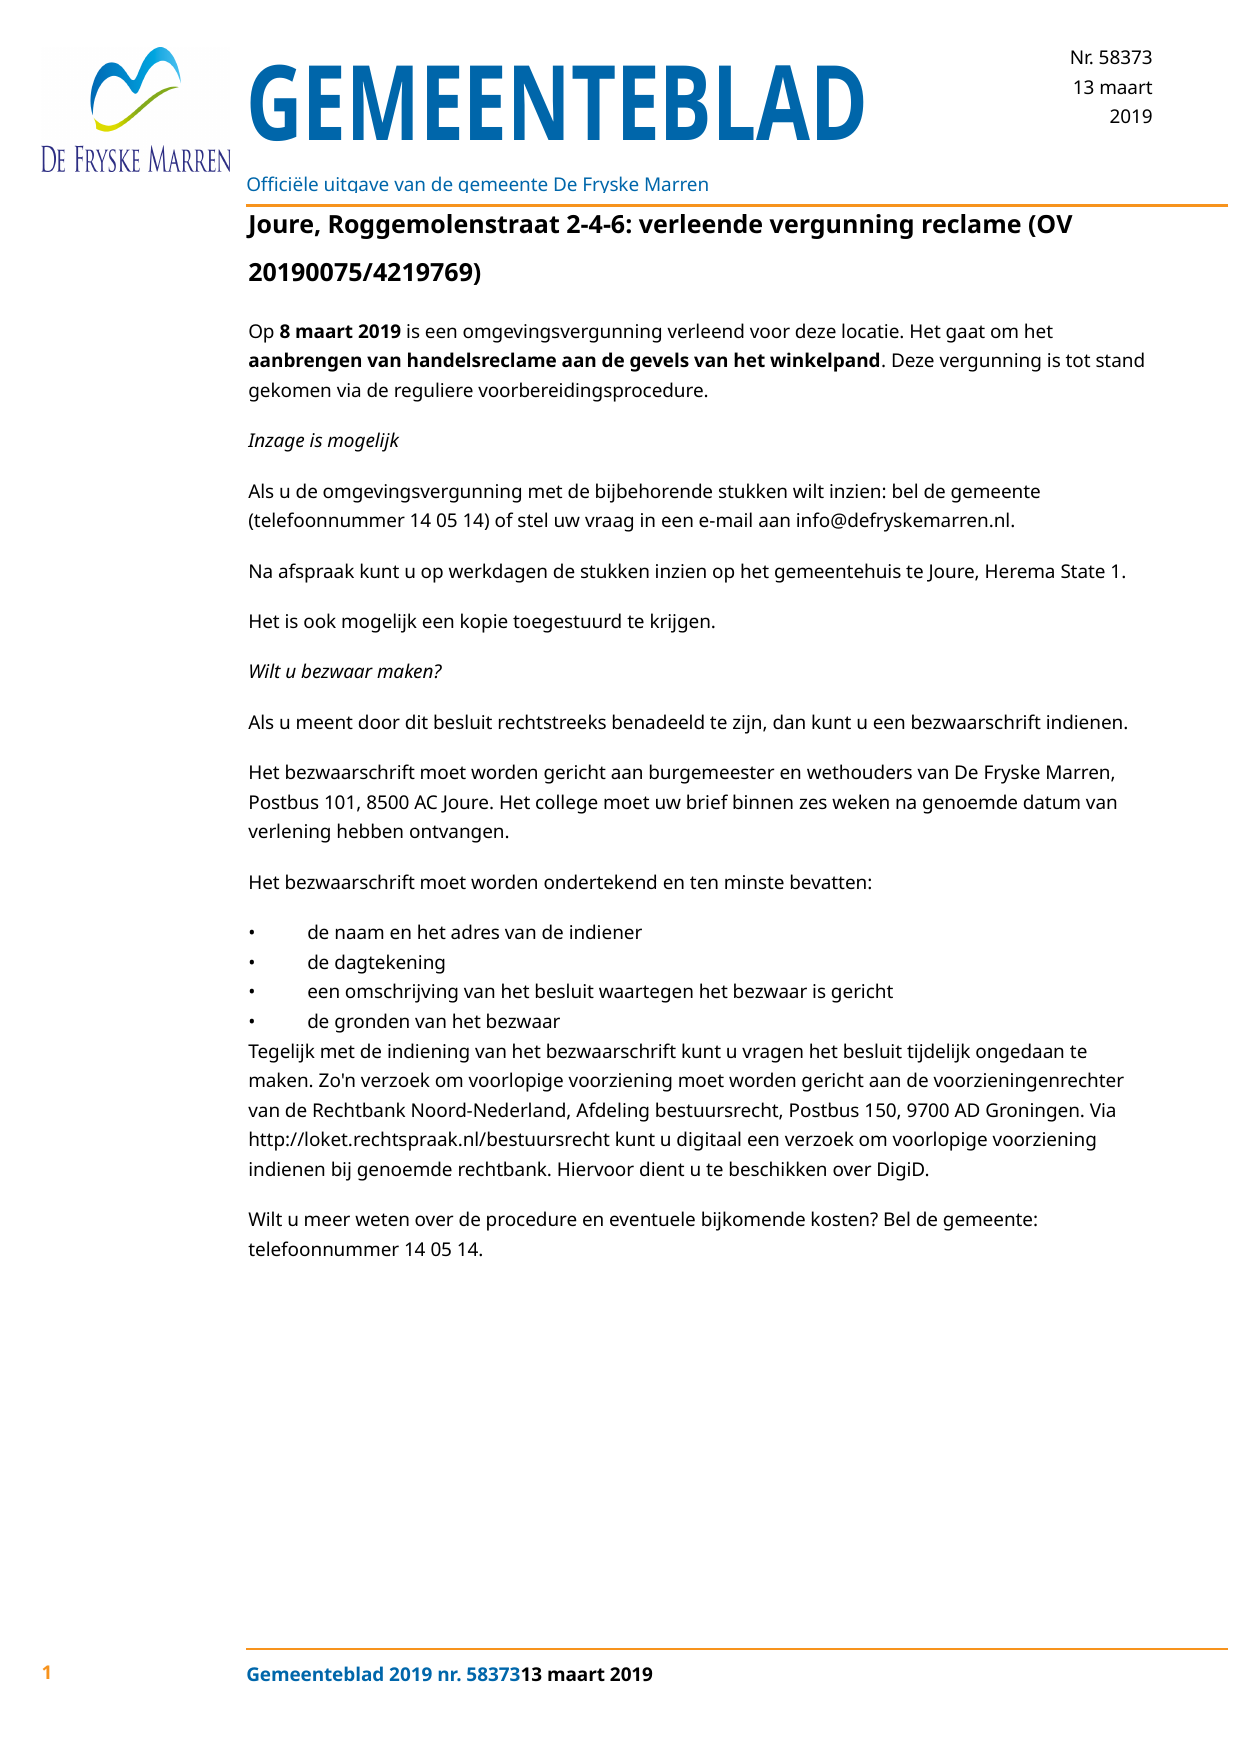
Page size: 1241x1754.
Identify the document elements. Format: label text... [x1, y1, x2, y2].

text Wilt u bezwaar maken? [248, 659, 1152, 684]
text Op 8 maart 2019 is een omgevingsvergunning verleend voor deze locatie. Het gaat om het aanbrengen van handelsreclame aan de gevels van het winkelpand. Deze vergunning is tot stand gekomen via de reguliere voorbereidingsprocedure. [248, 318, 1152, 403]
text Als u de omgevingsvergunning met de bijbehorende stukken wilt inzien: bel de gemeente (telefoonnummer 14 05 14) of stel uw vraag in een e-mail aan info@defryskemarren.nl. [248, 478, 1152, 533]
text Het is ook mogelijk een kopie toegestuurd te krijgen. [248, 608, 1152, 634]
text Inzage is mogelijk [248, 427, 1152, 453]
text Na afspraak kunt u op werkdagen de stukken inzien op het gemeentehuis te Joure, Herema State 1. [248, 558, 1152, 584]
list de gronden van het bezwaar [248, 1008, 1152, 1034]
text Het bezwaarschrift moet worden gericht aan burgemeester en wethouders van De Fryske Marren, Postbus 101, 8500 AC Joure. Het college moet uw brief binnen zes weken na genoemde datum van verlening hebben ontvangen. [248, 759, 1152, 844]
list een omschrijving van het besluit waartegen het bezwaar is gericht [248, 979, 1152, 1004]
list de naam en het adres van de indiener [248, 919, 1152, 945]
text Wilt u meer weten over de procedure en eventuele bijkomende kosten? Bel de gemeente: telefoonnummer 14 05 14. [248, 1207, 1152, 1262]
picture [41, 47, 231, 172]
text Tegelijk met de indiening van het bezwaarschrift kunt u vragen het besluit tijdelijk ongedaan te maken. Zo'n verzoek om voorlopige voorziening moet worden gericht aan de voorzieningenrechter van de Rechtbank Noord-Nederland, Afdeling bestuursrecht, Postbus 150, 9700 AD Groningen. Via http://loket.rechtspraak.nl/bestuursrecht kunt u digitaal een verzoek om voorlopige voorziening indienen bij genoemde rechtbank. Hiervoor dient u te beschikken over DigiD. [248, 1038, 1152, 1182]
text Als u meent door dit besluit rechtstreeks benadeeld te zijn, dan kunt u een bezwaarschrift indienen. [248, 709, 1152, 735]
text Het bezwaarschrift moet worden ondertekend en ten minste bevatten: [248, 869, 1152, 895]
list de dagtekening [248, 949, 1152, 975]
text Joure, Roggemolenstraat 2-4-6: verleende vergunning reclame (OV 20190075/4219769) [248, 207, 1152, 288]
